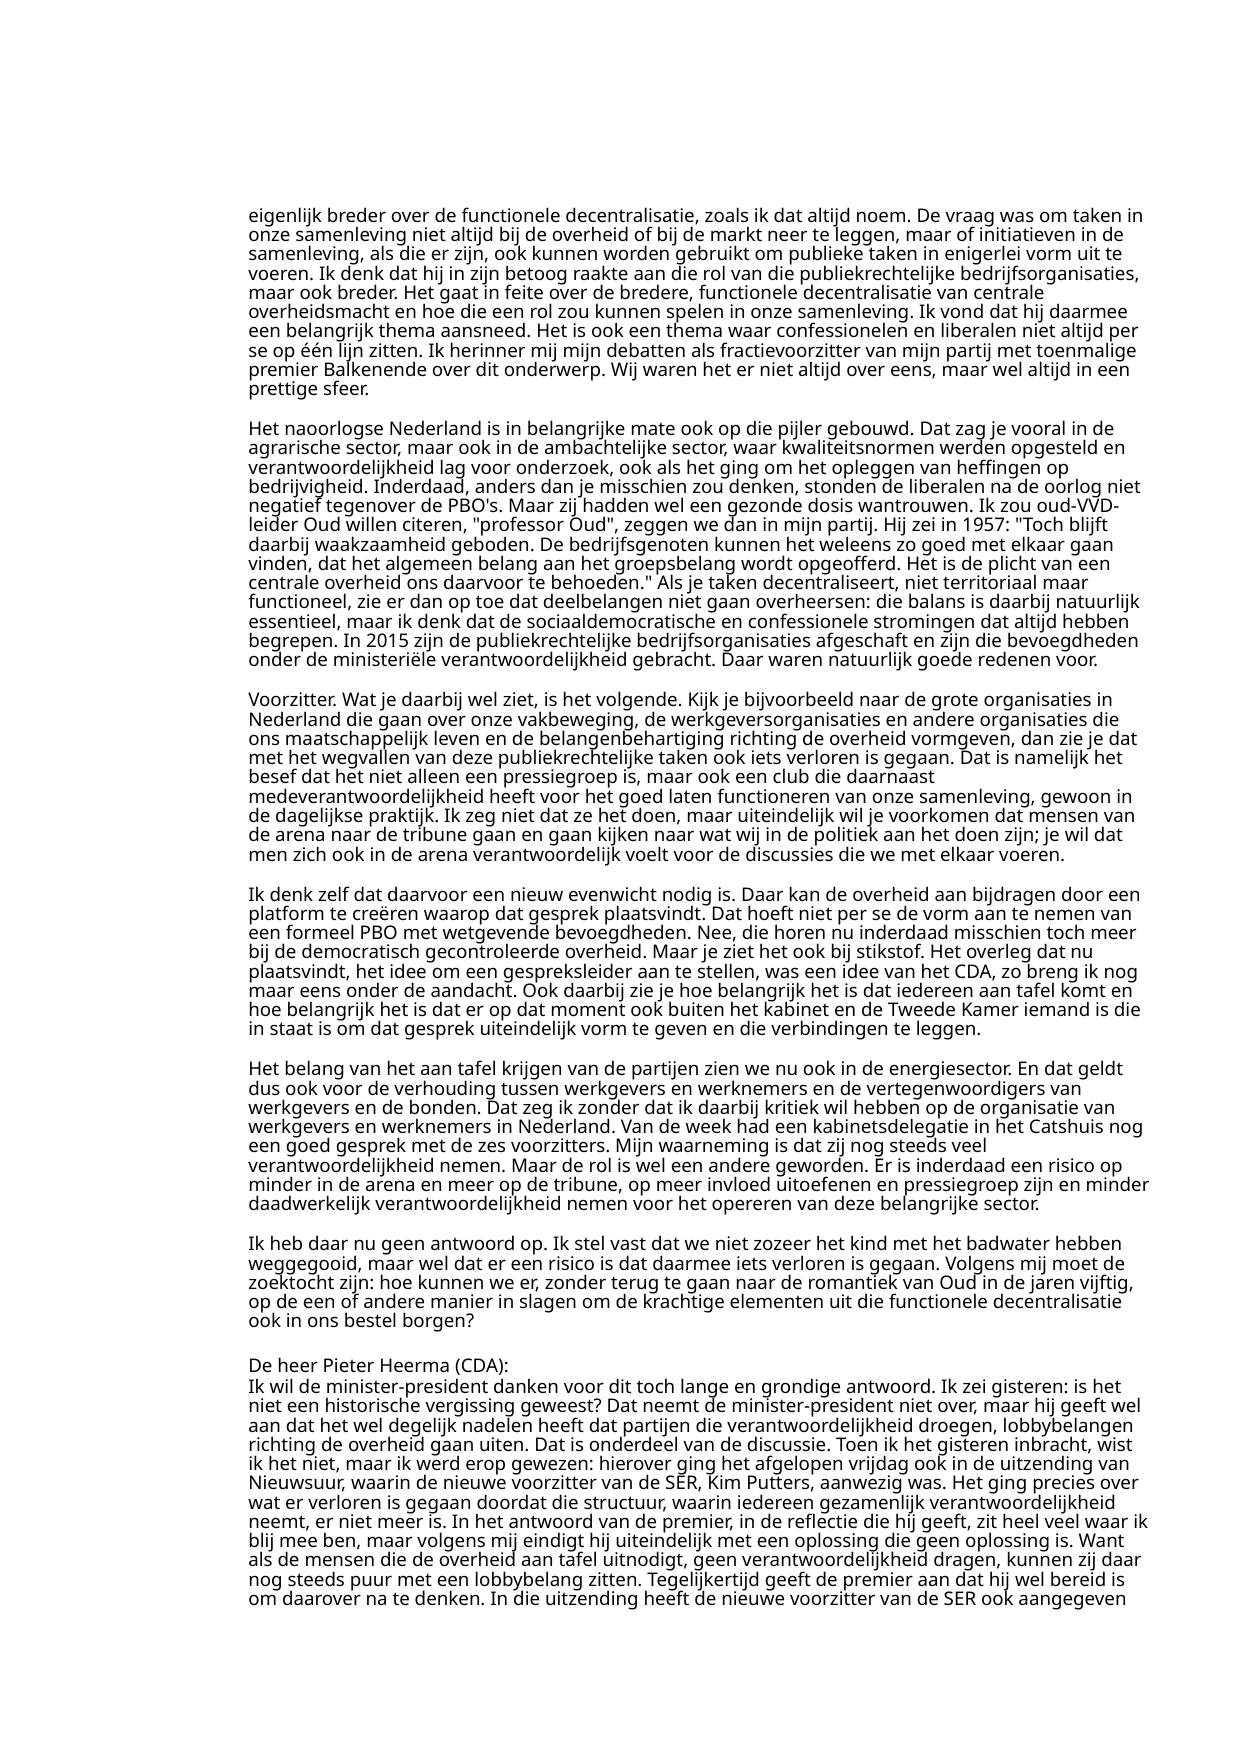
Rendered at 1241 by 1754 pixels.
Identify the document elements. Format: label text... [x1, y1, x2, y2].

text Ik wil de minister-president danken voor dit toch lange en grondige antwoord. Ik zei gisteren: is het niet een historische vergissing geweest? Dat neemt de minister-president niet over, maar hij geeft wel aan dat het wel degelijk nadelen heeft dat partijen die verantwoordelijkheid droegen, lobbybelangen richting de overheid gaan uiten. Dat is onderdeel van de discussie. Toen ik het gisteren inbracht, wist ik het niet, maar ik werd erop gewezen: hierover ging het afgelopen vrijdag ook in de uitzending van Nieuwsuur, waarin de nieuwe voorzitter van de SER, Kim Putters, aanwezig was. Het ging precies over wat er verloren is gegaan doordat die structuur, waarin iedereen gezamenlijk verantwoordelijkheid neemt, er niet meer is. In het antwoord van de premier, in de reflectie die hij geeft, zit heel veel waar ik blij mee ben, maar volgens mij eindigt hij uiteindelijk met een oplossing die geen oplossing is. Want als de mensen die de overheid aan tafel uitnodigt, geen verantwoordelijkheid dragen, kunnen zij daar nog steeds puur met een lobbybelang zitten. Tegelijkertijd geeft de premier aan dat hij wel bereid is om daarover na te denken. In die uitzending heeft de nieuwe voorzitter van de SER ook aangegeven [248, 1378, 1152, 1609]
text Voorzitter. Wat je daarbij wel ziet, is het volgende. Kijk je bijvoorbeeld naar de grote organisaties in Nederland die gaan over onze vakbeweging, de werkgeversorganisaties en andere organisaties die ons maatschappelijk leven en de belangenbehartiging richting de overheid vormgeven, dan zie je dat met het wegvallen van deze publiekrechtelijke taken ook iets verloren is gegaan. Dat is namelijk het besef dat het niet alleen een pressiegroep is, maar ook een club die daarnaast medeverantwoordelijkheid heeft voor het goed laten functioneren van onze samenleving, gewoon in de dagelijkse praktijk. Ik zeg niet dat ze het doen, maar uiteindelijk wil je voorkomen dat mensen van de arena naar de tribune gaan en gaan kijken naar wat wij in de politiek aan het doen zijn; je wil dat men zich ook in de arena verantwoordelijk voelt voor de discussies die we met elkaar voeren. [248, 691, 1152, 865]
text eigenlijk breder over de functionele decentralisatie, zoals ik dat altijd noem. De vraag was om taken in onze samenleving niet altijd bij de overheid of bij de markt neer te leggen, maar of initiatieven in de samenleving, als die er zijn, ook kunnen worden gebruikt om publieke taken in enigerlei vorm uit te voeren. Ik denk dat hij in zijn betoog raakte aan die rol van die publiekrechtelijke bedrijfsorganisaties, maar ook breder. Het gaat in feite over de bredere, functionele decentralisatie van centrale overheidsmacht en hoe die een rol zou kunnen spelen in onze samenleving. Ik vond dat hij daarmee een belangrijk thema aansneed. Het is ook een thema waar confessionelen en liberalen niet altijd per se op één lijn zitten. Ik herinner mij mijn debatten als fractievoorzitter van mijn partij met toenmalige premier Balkenende over dit onderwerp. Wij waren het er niet altijd over eens, maar wel altijd in een prettige sfeer. [248, 207, 1152, 399]
text Het belang van het aan tafel krijgen van de partijen zien we nu ook in de energiesector. En dat geldt dus ook voor de verhouding tussen werkgevers en werknemers en de vertegenwoordigers van werkgevers en de bonden. Dat zeg ik zonder dat ik daarbij kritiek wil hebben op de organisatie van werkgevers en werknemers in Nederland. Van de week had een kabinetsdelegatie in het Catshuis nog een goed gesprek met de zes voorzitters. Mijn waarneming is dat zij nog steeds veel verantwoordelijkheid nemen. Maar de rol is wel een andere geworden. Er is inderdaad een risico op minder in de arena en meer op de tribune, op meer invloed uitoefenen en pressiegroep zijn en minder daadwerkelijk verantwoordelijkheid nemen voor het opereren van deze belangrijke sector. [248, 1060, 1152, 1214]
text Ik heb daar nu geen antwoord op. Ik stel vast dat we niet zozeer het kind met het badwater hebben weggegooid, maar wel dat er een risico is dat daarmee iets verloren is gegaan. Volgens mij moet de zoektocht zijn: hoe kunnen we er, zonder terug te gaan naar de romantiek van Oud in de jaren vijftig, op de een of andere manier in slagen om de krachtige elementen uit die functionele decentralisatie ook in ons bestel borgen? [248, 1235, 1152, 1332]
text Het naoorlogse Nederland is in belangrijke mate ook op die pijler gebouwd. Dat zag je vooral in de agrarische sector, maar ook in de ambachtelijke sector, waar kwaliteitsnormen werden opgesteld en verantwoordelijkheid lag voor onderzoek, ook als het ging om het opleggen van heffingen op bedrijvigheid. Inderdaad, anders dan je misschien zou denken, stonden de liberalen na de oorlog niet negatief tegenover de PBO's. Maar zij hadden wel een gezonde dosis wantrouwen. Ik zou oud-VVD-leider Oud willen citeren, "professor Oud", zeggen we dan in mijn partij. Hij zei in 1957: "Toch blijft daarbij waakzaamheid geboden. De bedrijfsgenoten kunnen het weleens zo goed met elkaar gaan vinden, dat het algemeen belang aan het groepsbelang wordt opgeofferd. Het is de plicht van een centrale overheid ons daarvoor te behoeden." Als je taken decentraliseert, niet territoriaal maar functioneel, zie er dan op toe dat deelbelangen niet gaan overheersen: die balans is daarbij natuurlijk essentieel, maar ik denk dat de sociaaldemocratische en confessionele stromingen dat altijd hebben begrepen. In 2015 zijn de publiekrechtelijke bedrijfsorganisaties afgeschaft en zijn die bevoegdheden onder de ministeriële verantwoordelijkheid gebracht. Daar waren natuurlijk goede redenen voor. [248, 420, 1152, 671]
text Ik denk zelf dat daarvoor een nieuw evenwicht nodig is. Daar kan de overheid aan bijdragen door een platform te creëren waarop dat gesprek plaatsvindt. Dat hoeft niet per se de vorm aan te nemen van een formeel PBO met wetgevende bevoegdheden. Nee, die horen nu inderdaad misschien toch meer bij de democratisch gecontroleerde overheid. Maar je ziet het ook bij stikstof. Het overleg dat nu plaatsvindt, het idee om een gespreksleider aan te stellen, was een idee van het CDA, zo breng ik nog maar eens onder de aandacht. Ook daarbij zie je hoe belangrijk het is dat iedereen aan tafel komt en hoe belangrijk het is dat er op dat moment ook buiten het kabinet en de Tweede Kamer iemand is die in staat is om dat gesprek uiteindelijk vorm te geven en die verbindingen te leggen. [248, 886, 1152, 1040]
text De heer Pieter Heerma (CDA): [248, 1352, 1152, 1378]
